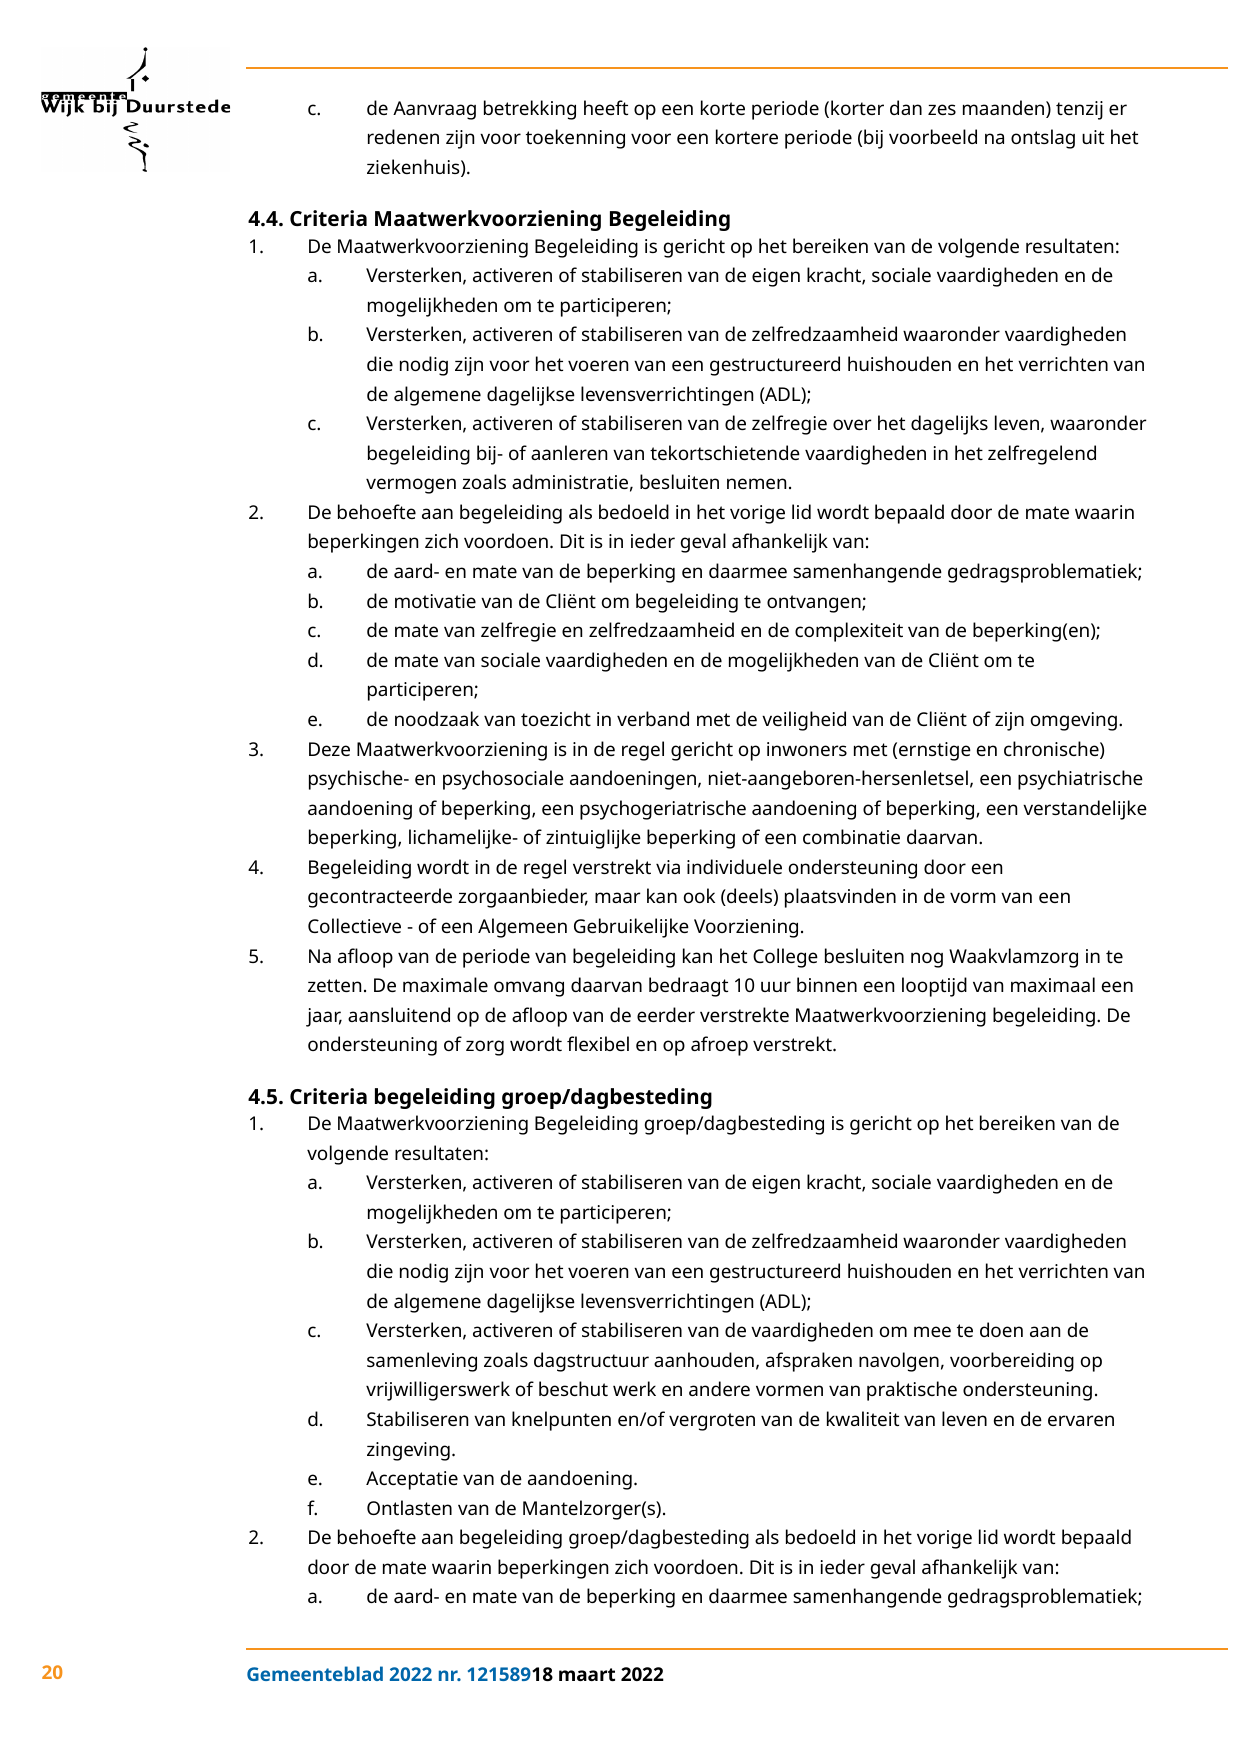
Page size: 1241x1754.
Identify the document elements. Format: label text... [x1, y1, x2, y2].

list Deze Maatwerkvoorziening is in de regel gericht op inwoners met (ernstige en chronische) psychische- en psychosociale aandoeningen, niet-aangeboren-hersenletsel, een psychiatrische aandoening of beperking, een psychogeriatrische aandoening of beperking, een verstandelijke beperking, lichamelijke- of zintuiglijke beperking of een combinatie daarvan. [248, 736, 1152, 850]
picture [41, 47, 231, 172]
list Versterken, activeren of stabiliseren van de eigen kracht, sociale vaardigheden en de mogelijkheden om te participeren; [307, 262, 1152, 318]
list De Maatwerkvoorziening Begeleiding is gericht op het bereiken van de volgende resultaten: [248, 233, 1152, 258]
list de aard- en mate van de beperking en daarmee samenhangende gedragsproblematiek; [307, 558, 1152, 584]
list de mate van zelfregie en zelfredzaamheid en de complexiteit van de beperking(en); [307, 617, 1152, 643]
list de mate van sociale vaardigheden en de mogelijkheden van de Cliënt om te participeren; [307, 647, 1152, 702]
list Versterken, activeren of stabiliseren van de vaardigheden om mee te doen aan de samenleving zoals dagstructuur aanhouden, afspraken navolgen, voorbereiding op vrijwilligerswerk of beschut werk en andere vormen van praktische ondersteuning. [307, 1317, 1152, 1402]
list Begeleiding wordt in de regel verstrekt via individuele ondersteuning door een gecontracteerde zorgaanbieder, maar kan ook (deels) plaatsvinden in de vorm van een Collectieve - of een Algemeen Gebruikelijke Voorziening. [248, 854, 1152, 939]
list Versterken, activeren of stabiliseren van de zelfredzaamheid waaronder vaardigheden die nodig zijn voor het voeren van een gestructureerd huishouden en het verrichten van de algemene dagelijkse levensverrichtingen (ADL); [307, 322, 1152, 406]
list Versterken, activeren of stabiliseren van de zelfredzaamheid waaronder vaardigheden die nodig zijn voor het voeren van een gestructureerd huishouden en het verrichten van de algemene dagelijkse levensverrichtingen (ADL); [307, 1229, 1152, 1314]
list de motivatie van de Cliënt om begeleiding te ontvangen; [307, 588, 1152, 613]
list Stabiliseren van knelpunten en/of vergroten van de kwaliteit van leven en de ervaren zingeving. [307, 1406, 1152, 1462]
list Versterken, activeren of stabiliseren van de eigen kracht, sociale vaardigheden en de mogelijkheden om te participeren; [307, 1169, 1152, 1225]
list Versterken, activeren of stabiliseren van de zelfregie over het dagelijks leven, waaronder begeleiding bij- of aanleren van tekortschietende vaardigheden in het zelfregelend vermogen zoals administratie, besluiten nemen. [307, 410, 1152, 495]
list de Aanvraag betrekking heeft op een korte periode (korter dan zes maanden) tenzij er redenen zijn voor toekenning voor een kortere periode (bij voorbeeld na ontslag uit het ziekenhuis). [307, 95, 1152, 180]
text 4.5. Criteria begeleiding groep/dagbesteding [248, 1082, 1152, 1110]
list de noodzaak van toezicht in verband met de veiligheid van de Cliënt of zijn omgeving. [307, 706, 1152, 732]
list Na afloop van de periode van begeleiding kan het College besluiten nog Waakvlamzorg in te zetten. De maximale omvang daarvan bedraagt 10 uur binnen een looptijd van maximaal een jaar, aansluitend op de afloop van de eerder verstrekte Maatwerkvoorziening begeleiding. De ondersteuning of zorg wordt flexibel en op afroep verstrekt. [248, 943, 1152, 1057]
text 4.4. Criteria Maatwerkvoorziening Begeleiding [248, 204, 1152, 233]
list Acceptatie van de aandoening. [307, 1465, 1152, 1491]
list de aard- en mate van de beperking en daarmee samenhangende gedragsproblematiek; [307, 1584, 1152, 1609]
list De Maatwerkvoorziening Begeleiding groep/dagbesteding is gericht op het bereiken van de volgende resultaten: [248, 1110, 1152, 1166]
list De behoefte aan begeleiding als bedoeld in het vorige lid wordt bepaald door de mate waarin beperkingen zich voordoen. Dit is in ieder geval afhankelijk van: [248, 499, 1152, 554]
list Ontlasten van de Mantelzorger(s). [307, 1495, 1152, 1521]
list De behoefte aan begeleiding groep/dagbesteding als bedoeld in het vorige lid wordt bepaald door de mate waarin beperkingen zich voordoen. Dit is in ieder geval afhankelijk van: [248, 1524, 1152, 1580]
